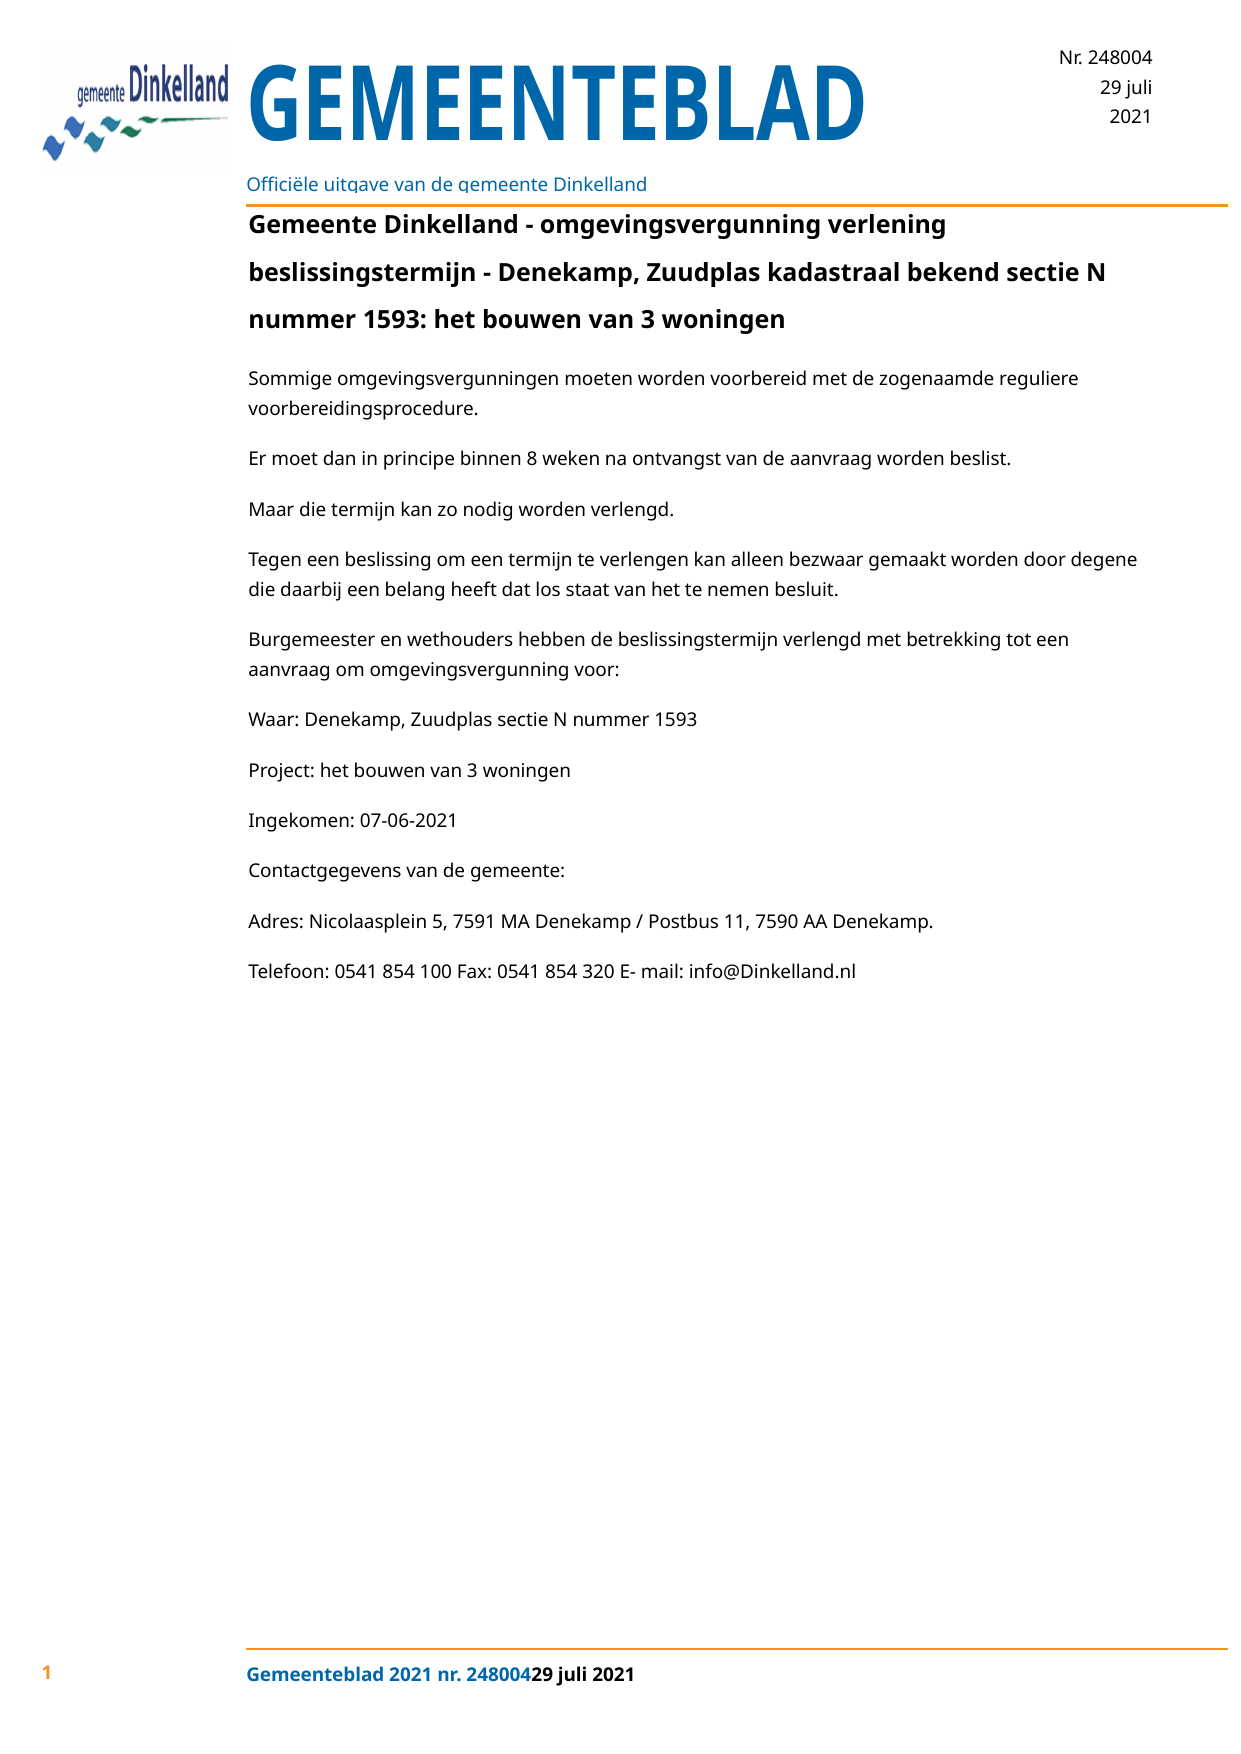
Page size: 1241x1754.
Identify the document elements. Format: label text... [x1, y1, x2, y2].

text Burgemeester en wethouders hebben de beslissingstermijn verlengd met betrekking tot een aanvraag om omgevingsvergunning voor: [248, 626, 1152, 682]
text Maar die termijn kan zo nodig worden verlengd. [248, 496, 1152, 522]
text Tegen een beslissing om een termijn te verlengen kan alleen bezwaar gemaakt worden door degene die daarbij een belang heeft dat los staat van het te nemen besluit. [248, 546, 1152, 602]
text Project: het bouwen van 3 woningen [248, 757, 1152, 782]
text Telefoon: 0541 854 100 Fax: 0541 854 320 E- mail: info@Dinkelland.nl [248, 958, 1152, 984]
text Adres: Nicolaasplein 5, 7591 MA Denekamp / Postbus 11, 7590 AA Denekamp. [248, 908, 1152, 934]
text Er moet dan in principe binnen 8 weken na ontvangst van de aanvraag worden beslist. [248, 446, 1152, 471]
picture [41, 47, 231, 172]
text Gemeente Dinkelland - omgevingsvergunning verlening beslissingstermijn - Denekamp, Zuudplas kadastraal bekend sectie N nummer 1593: het bouwen van 3 woningen [248, 207, 1152, 336]
text Waar: Denekamp, Zuudplas sectie N nummer 1593 [248, 706, 1152, 732]
text Ingekomen: 07-06-2021 [248, 807, 1152, 833]
text Sommige omgevingsvergunningen moeten worden voorbereid met de zogenaamde reguliere voorbereidingsprocedure. [248, 366, 1152, 421]
text Contactgegevens van de gemeente: [248, 858, 1152, 883]
